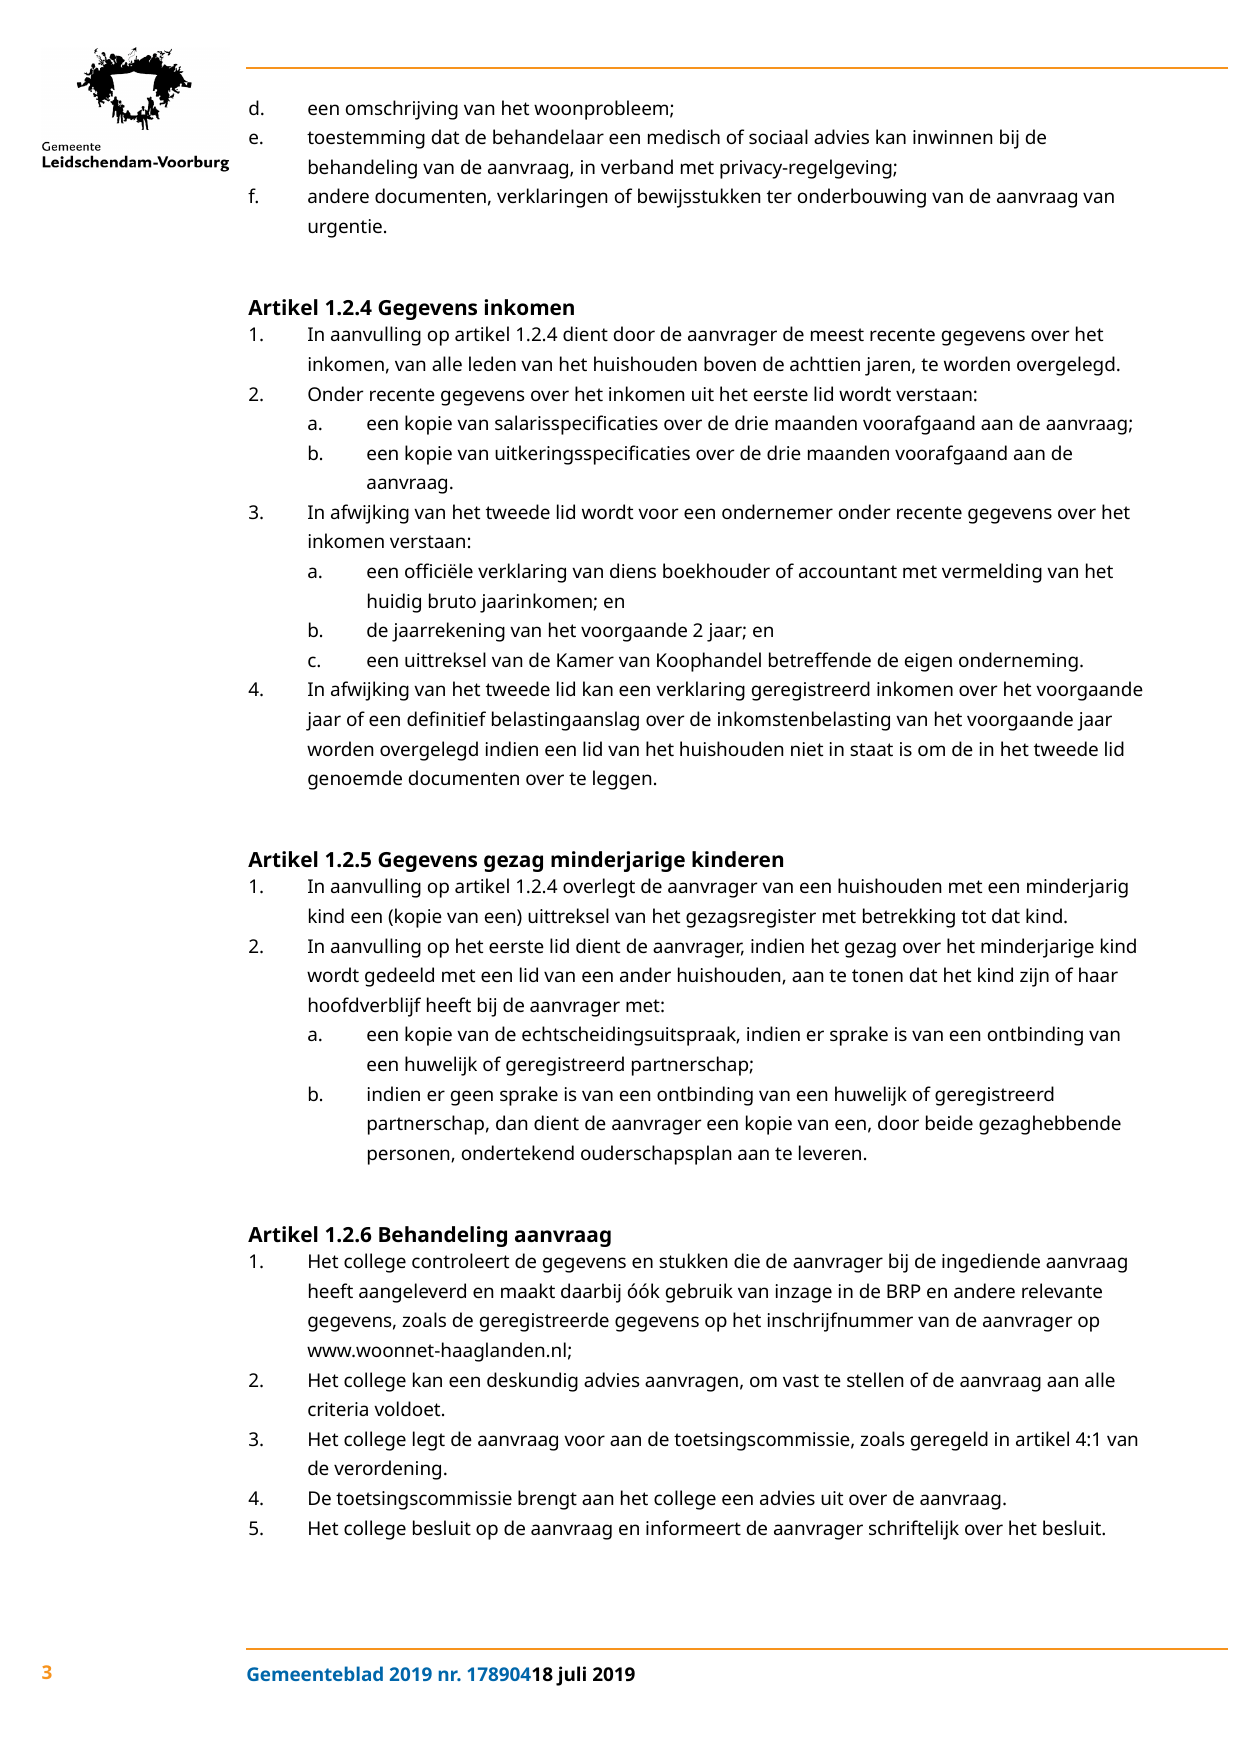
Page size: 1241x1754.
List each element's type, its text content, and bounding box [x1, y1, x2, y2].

list een officiële verklaring van diens boekhouder of accountant met vermelding van het huidig bruto jaarinkomen; en [307, 558, 1152, 613]
list toestemming dat de behandelaar een medisch of sociaal advies kan inwinnen bij de behandeling van de aanvraag, in verband met privacy-regelgeving; [248, 124, 1152, 180]
list een uittreksel van de Kamer van Koophandel betreffende de eigen onderneming. [307, 647, 1152, 673]
list Het college controleert de gegevens en stukken die de aanvrager bij de ingediende aanvraag heeft aangeleverd en maakt daarbij óók gebruik van inzage in de BRP en andere relevante gegevens, zoals de geregistreerde gegevens op het inschrijfnummer van de aanvrager op www.woonnet-haaglanden.nl; [248, 1248, 1152, 1363]
picture [41, 47, 231, 172]
list indien er geen sprake is van een ontbinding van een huwelijk of geregistreerd partnerschap, dan dient de aanvrager een kopie van een, door beide gezaghebbende personen, ondertekend ouderschapsplan aan te leveren. [307, 1081, 1152, 1166]
list andere documenten, verklaringen of bewijsstukken ter onderbouwing van de aanvraag van urgentie. [248, 183, 1152, 239]
list In aanvulling op artikel 1.2.4 dient door de aanvrager de meest recente gegevens over het inkomen, van alle leden van het huishouden boven de achttien jaren, te worden overgelegd. [248, 322, 1152, 377]
list In aanvulling op het eerste lid dient de aanvrager, indien het gezag over het minderjarige kind wordt gedeeld met een lid van een ander huishouden, aan te tonen dat het kind zijn of haar hoofdverblijf heeft bij de aanvrager met: [248, 933, 1152, 1018]
list In aanvulling op artikel 1.2.4 overlegt de aanvrager van een huishouden met een minderjarig kind een (kopie van een) uittreksel van het gezagsregister met betrekking tot dat kind. [248, 874, 1152, 929]
list Het college legt de aanvraag voor aan de toetsingscommissie, zoals geregeld in artikel 4:1 van de verordening. [248, 1426, 1152, 1481]
list een kopie van de echtscheidingsuitspraak, indien er sprake is van een ontbinding van een huwelijk of geregistreerd partnerschap; [307, 1022, 1152, 1077]
list Het college besluit op de aanvraag en informeert de aanvrager schriftelijk over het besluit. [248, 1515, 1152, 1540]
list In afwijking van het tweede lid kan een verklaring geregistreerd inkomen over het voorgaande jaar of een definitief belastingaanslag over de inkomstenbelasting van het voorgaande jaar worden overgelegd indien een lid van het huishouden niet in staat is om de in het tweede lid genoemde documenten over te leggen. [248, 677, 1152, 791]
list In afwijking van het tweede lid wordt voor een ondernemer onder recente gegevens over het inkomen verstaan: [248, 499, 1152, 554]
list de jaarrekening van het voorgaande 2 jaar; en [307, 617, 1152, 643]
list De toetsingscommissie brengt aan het college een advies uit over de aanvraag. [248, 1485, 1152, 1511]
list Het college kan een deskundig advies aanvragen, om vast te stellen of de aanvraag aan alle criteria voldoet. [248, 1367, 1152, 1422]
text Artikel 1.2.5 Gegevens gezag minderjarige kinderen [248, 845, 1152, 874]
list Onder recente gegevens over het inkomen uit het eerste lid wordt verstaan: [248, 381, 1152, 406]
list een omschrijving van het woonprobleem; [248, 95, 1152, 121]
list een kopie van uitkeringsspecificaties over de drie maanden voorafgaand aan de aanvraag. [307, 440, 1152, 495]
text Artikel 1.2.4 Gegevens inkomen [248, 293, 1152, 322]
list een kopie van salarisspecificaties over de drie maanden voorafgaand aan de aanvraag; [307, 410, 1152, 436]
text Artikel 1.2.6 Behandeling aanvraag [248, 1220, 1152, 1248]
